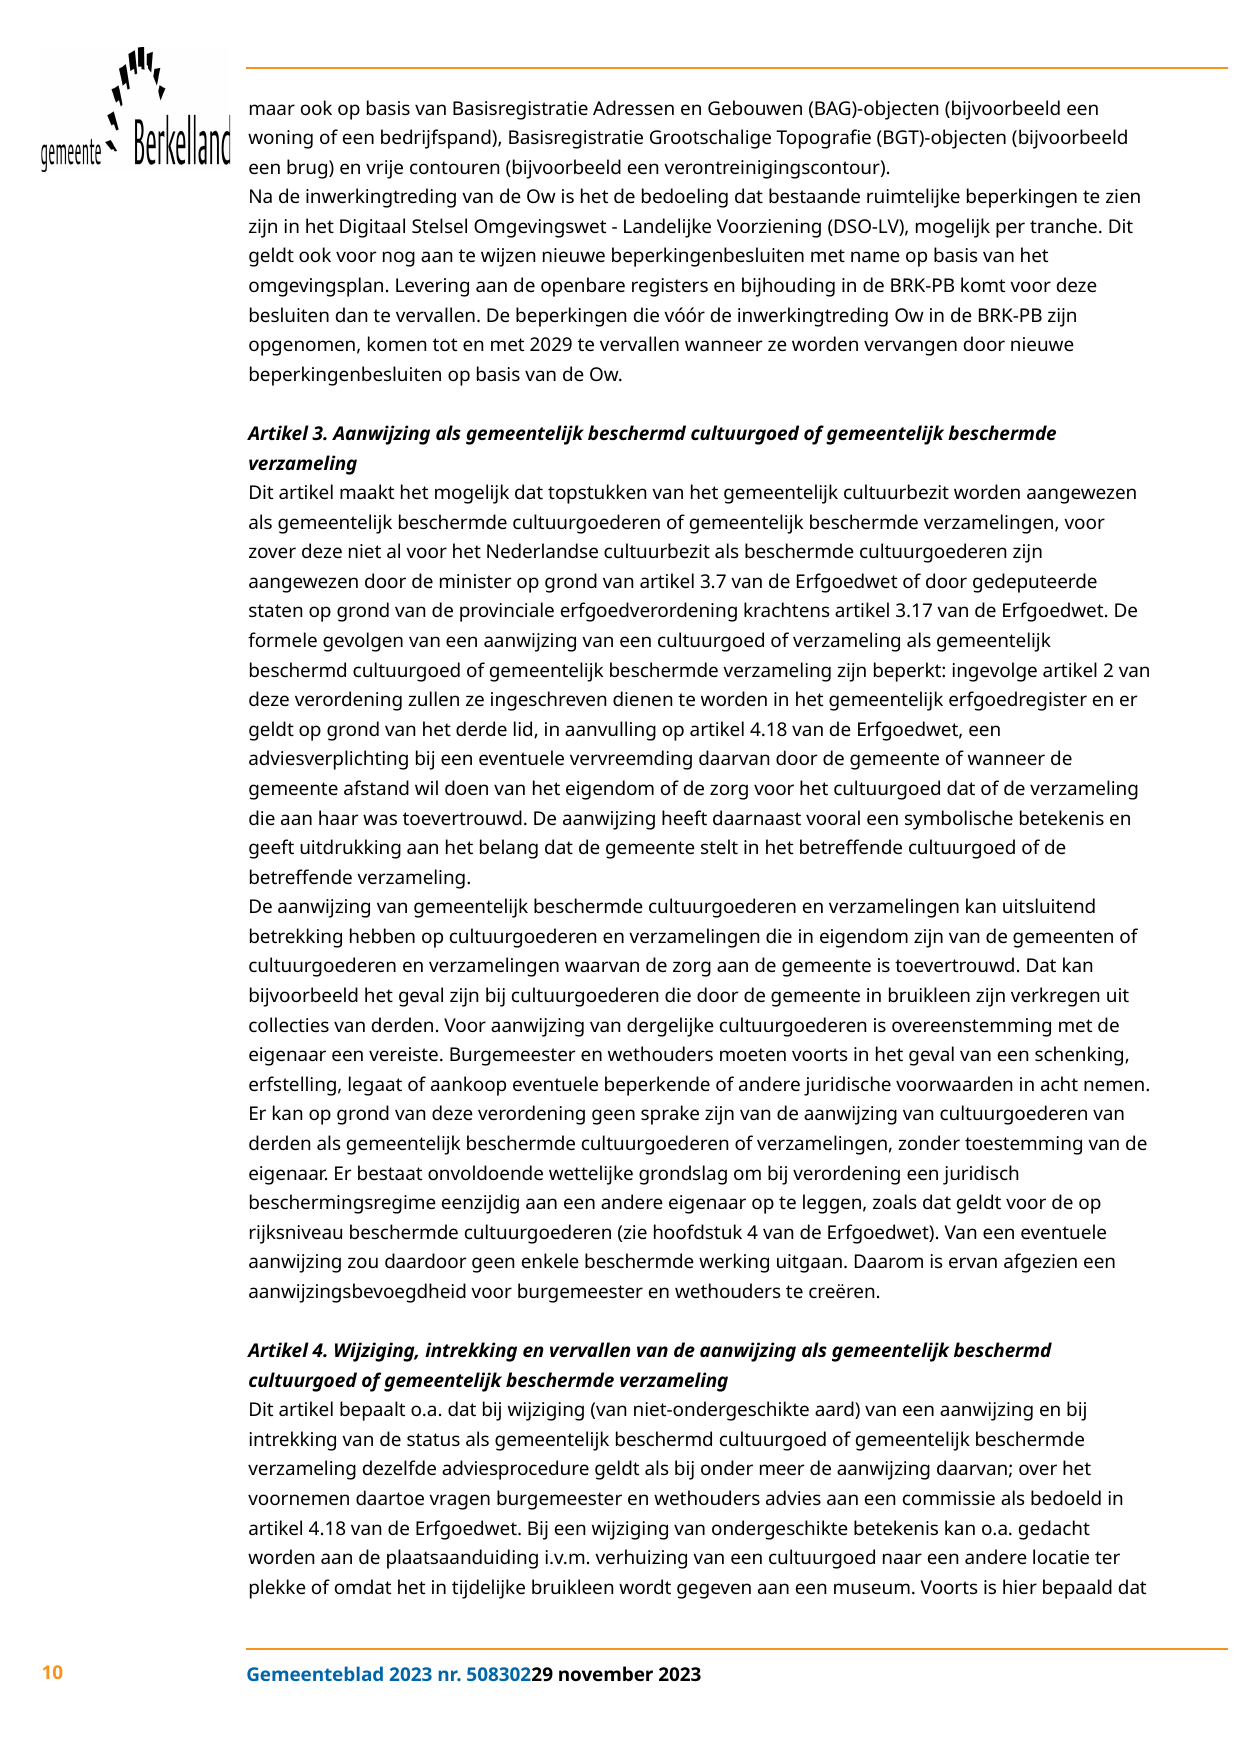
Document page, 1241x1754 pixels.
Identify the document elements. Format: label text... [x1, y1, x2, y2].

text Dit artikel bepaalt o.a. dat bij wijziging (van niet-ondergeschikte aard) van een aanwijzing en bij intrekking van de status als gemeentelijk beschermd cultuurgoed of gemeentelijk beschermde verzameling dezelfde adviesprocedure geldt als bij onder meer de aanwijzing daarvan; over het voornemen daartoe vragen burgemeester en wethouders advies aan een commissie als bedoeld in artikel 4.18 van de Erfgoedwet. Bij een wijziging van ondergeschikte betekenis kan o.a. gedacht worden aan de plaatsaanduiding i.v.m. verhuizing van een cultuurgoed naar een andere locatie ter plekke of omdat het in tijdelijke bruikleen wordt gegeven aan een museum. Voorts is hier bepaald dat [248, 1396, 1152, 1600]
text Dit artikel maakt het mogelijk dat topstukken van het gemeentelijk cultuurbezit worden aangewezen als gemeentelijk beschermde cultuurgoederen of gemeentelijk beschermde verzamelingen, voor zover deze niet al voor het Nederlandse cultuurbezit als beschermde cultuurgoederen zijn aangewezen door de minister op grond van artikel 3.7 van de Erfgoedwet of door gedeputeerde staten op grond van de provinciale erfgoedverordening krachtens artikel 3.17 van de Erfgoedwet. De formele gevolgen van een aanwijzing van een cultuurgoed of verzameling als gemeentelijk beschermd cultuurgoed of gemeentelijk beschermde verzameling zijn beperkt: ingevolge artikel 2 van deze verordening zullen ze ingeschreven dienen te worden in het gemeentelijk erfgoedregister en er geldt op grond van het derde lid, in aanvulling op artikel 4.18 van de Erfgoedwet, een adviesverplichting bij een eventuele vervreemding daarvan door de gemeente of wanneer de gemeente afstand wil doen van het eigendom of de zorg voor het cultuurgoed dat of de verzameling die aan haar was toevertrouwd. De aanwijzing heeft daarnaast vooral een symbolische betekenis en geeft uitdrukking aan het belang dat de gemeente stelt in het betreffende cultuurgoed of de betreffende verzameling. [248, 479, 1152, 890]
text Er kan op grond van deze verordening geen sprake zijn van de aanwijzing van cultuurgoederen van derden als gemeentelijk beschermde cultuurgoederen of verzamelingen, zonder toestemming van de eigenaar. Er bestaat onvoldoende wettelijke grondslag om bij verordening een juridisch beschermingsregime eenzijdig aan een andere eigenaar op te leggen, zoals dat geldt voor de op rijksniveau beschermde cultuurgoederen (zie hoofdstuk 4 van de Erfgoedwet). Van een eventuele aanwijzing zou daardoor geen enkele beschermde werking uitgaan. Daarom is ervan afgezien een aanwijzingsbevoegdheid voor burgemeester en wethouders te creëren. [248, 1101, 1152, 1304]
text Artikel 4. Wijziging, intrekking en vervallen van de aanwijzing als gemeentelijk beschermd cultuurgoed of gemeentelijk beschermde verzameling [248, 1337, 1152, 1393]
text Na de inwerkingtreding van de Ow is het de bedoeling dat bestaande ruimtelijke beperkingen te zien zijn in het Digitaal Stelsel Omgevingswet - Landelijke Voorziening (DSO-LV), mogelijk per tranche. Dit geldt ook voor nog aan te wijzen nieuwe beperkingenbesluiten met name op basis van het omgevingsplan. Levering aan de openbare registers en bijhouding in de BRK-PB komt voor deze besluiten dan te vervallen. De beperkingen die vóór de inwerkingtreding Ow in de BRK-PB zijn opgenomen, komen tot en met 2029 te vervallen wanneer ze worden vervangen door nieuwe beperkingenbesluiten op basis van de Ow. [248, 183, 1152, 387]
text Artikel 3. Aanwijzing als gemeentelijk beschermd cultuurgoed of gemeentelijk beschermde verzameling [248, 420, 1152, 476]
text De aanwijzing van gemeentelijk beschermde cultuurgoederen en verzamelingen kan uitsluitend betrekking hebben op cultuurgoederen en verzamelingen die in eigendom zijn van de gemeenten of cultuurgoederen en verzamelingen waarvan de zorg aan de gemeente is toevertrouwd. Dat kan bijvoorbeeld het geval zijn bij cultuurgoederen die door de gemeente in bruikleen zijn verkregen uit collecties van derden. Voor aanwijzing van dergelijke cultuurgoederen is overeenstemming met de eigenaar een vereiste. Burgemeester en wethouders moeten voorts in het geval van een schenking, erfstelling, legaat of aankoop eventuele beperkende of andere juridische voorwaarden in acht nemen. [248, 893, 1152, 1097]
picture [41, 47, 231, 172]
text maar ook op basis van Basisregistratie Adressen en Gebouwen (BAG)-objecten (bijvoorbeeld een woning of een bedrijfspand), Basisregistratie Grootschalige Topografie (BGT)-objecten (bijvoorbeeld een brug) en vrije contouren (bijvoorbeeld een verontreinigingscontour). [248, 95, 1152, 180]
